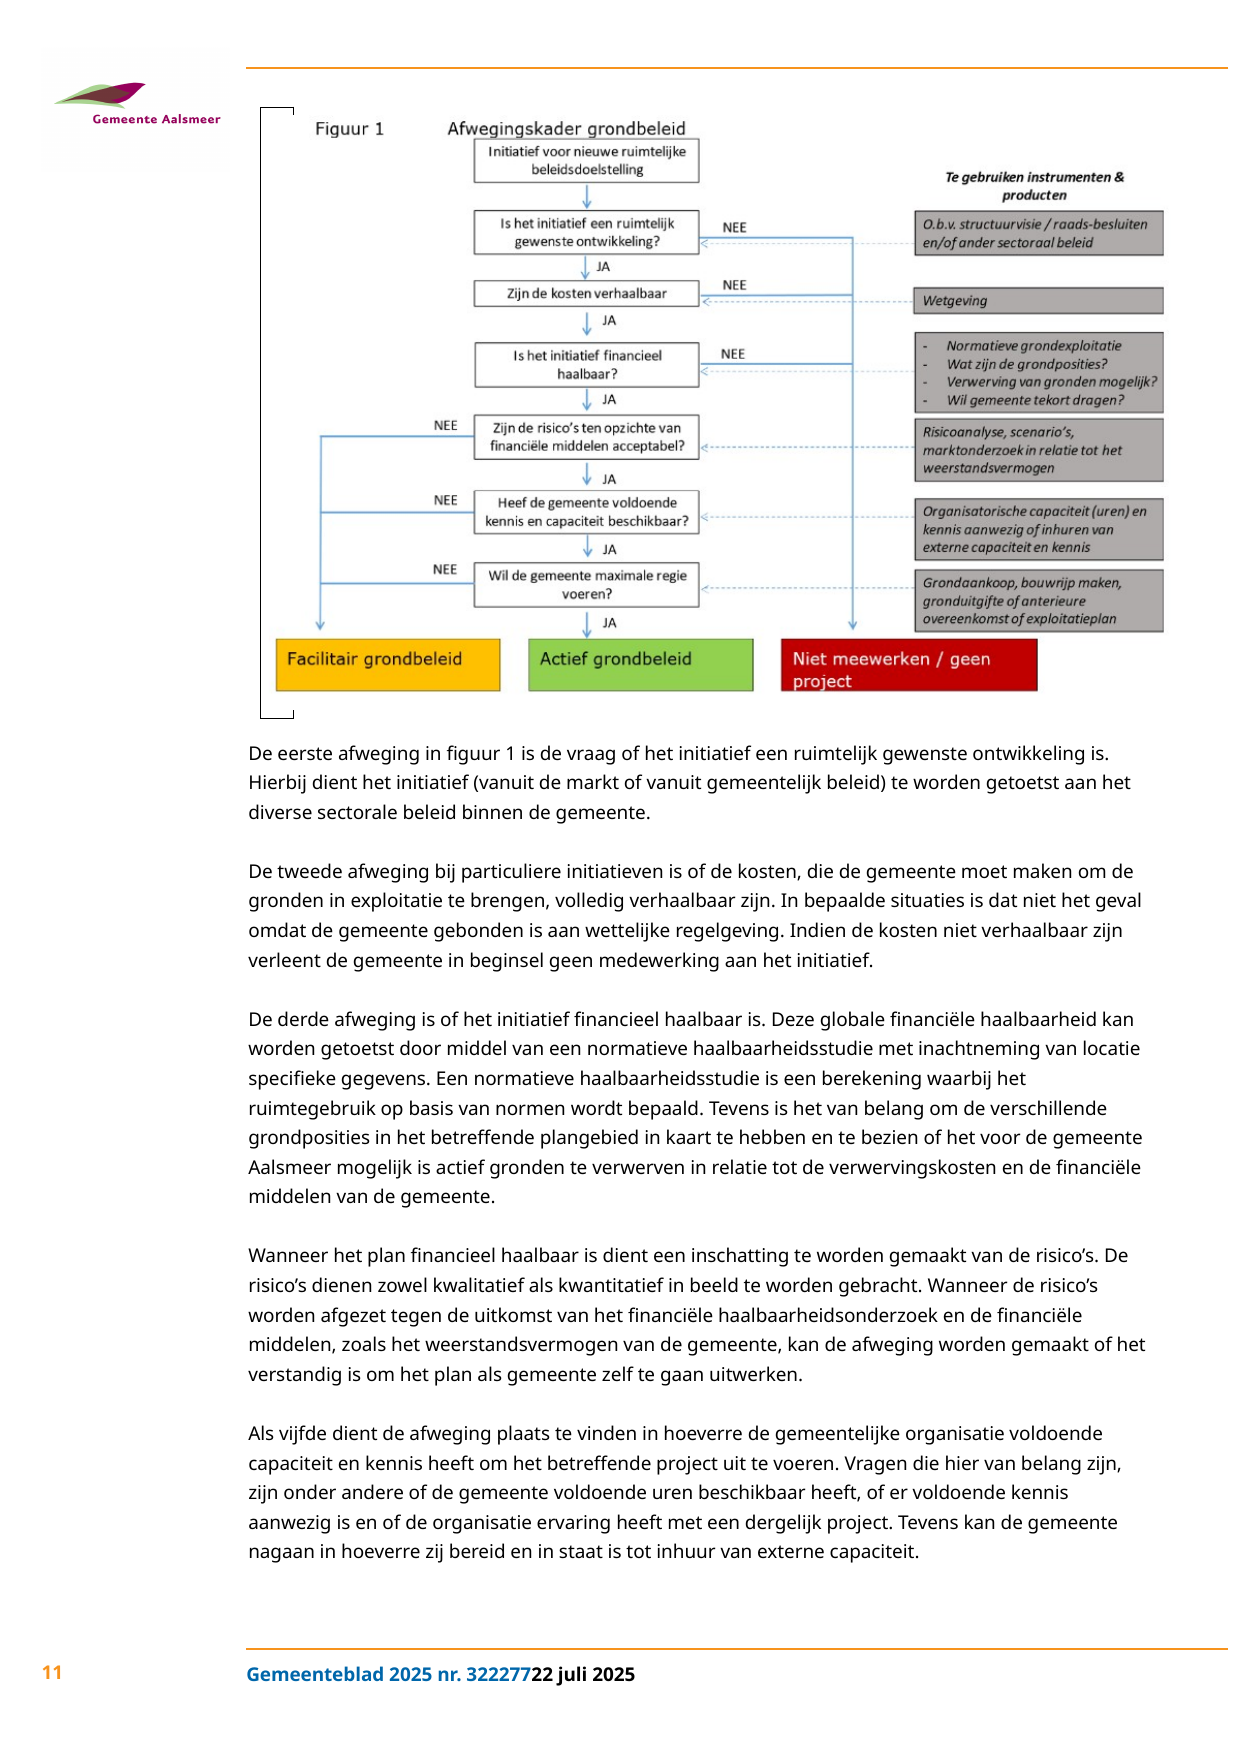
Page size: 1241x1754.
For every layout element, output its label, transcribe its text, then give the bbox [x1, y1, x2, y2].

text Als vijfde dient de afweging plaats te vinden in hoeverre de gemeentelijke organisatie voldoende capaciteit en kennis heeft om het betreffende project uit te voeren. Vragen die hier van belang zijn, zijn onder andere of de gemeente voldoende uren beschikbaar heeft, of er voldoende kennis aanwezig is en of de organisatie ervaring heeft met een dergelijk project. Tevens kan de gemeente nagaan in hoeverre zij bereid en in staat is tot inhuur van externe capaciteit. [248, 1420, 1152, 1564]
text De derde afweging is of het initiatief financieel haalbaar is. Deze globale financiële haalbaarheid kan worden getoetst door middel van een normatieve haalbaarheidsstudie met inachtneming van locatie specifieke gegevens. Een normatieve haalbaarheidsstudie is een berekening waarbij het ruimtegebruik op basis van normen wordt bepaald. Tevens is het van belang om de verschillende grondposities in het betreffende plangebied in kaart te hebben en te bezien of het voor de gemeente Aalsmeer mogelijk is actief gronden te verwerven in relatie tot de verwervingskosten en de financiële middelen van de gemeente. [248, 1006, 1152, 1209]
picture [268, 115, 1173, 710]
text Wanneer het plan financieel haalbaar is dient een inschatting te worden gemaakt van de risico’s. De risico’s dienen zowel kwalitatief als kwantitatief in beeld te worden gebracht. Wanneer de risico’s worden afgezet tegen de uitkomst van het financiële haalbaarheidsonderzoek en de financiële middelen, zoals het weerstandsvermogen van de gemeente, kan de afweging worden gemaakt of het verstandig is om het plan als gemeente zelf te gaan uitwerken. [248, 1243, 1152, 1387]
text De eerste afweging in figuur 1 is de vraag of het initiatief een ruimtelijk gewenste ontwikkeling is. Hierbij dient het initiatief (vanuit de markt of vanuit gemeentelijk beleid) te worden getoetst aan het diverse sectorale beleid binnen de gemeente. [248, 740, 1152, 825]
text De tweede afweging bij particuliere initiatieven is of de kosten, die de gemeente moet maken om de gronden in exploitatie te brengen, volledig verhaalbaar zijn. In bepaalde situaties is dat niet het geval omdat de gemeente gebonden is aan wettelijke regelgeving. Indien de kosten niet verhaalbaar zijn verleent de gemeente in beginsel geen medewerking aan het initiatief. [248, 858, 1152, 973]
picture [41, 47, 231, 172]
